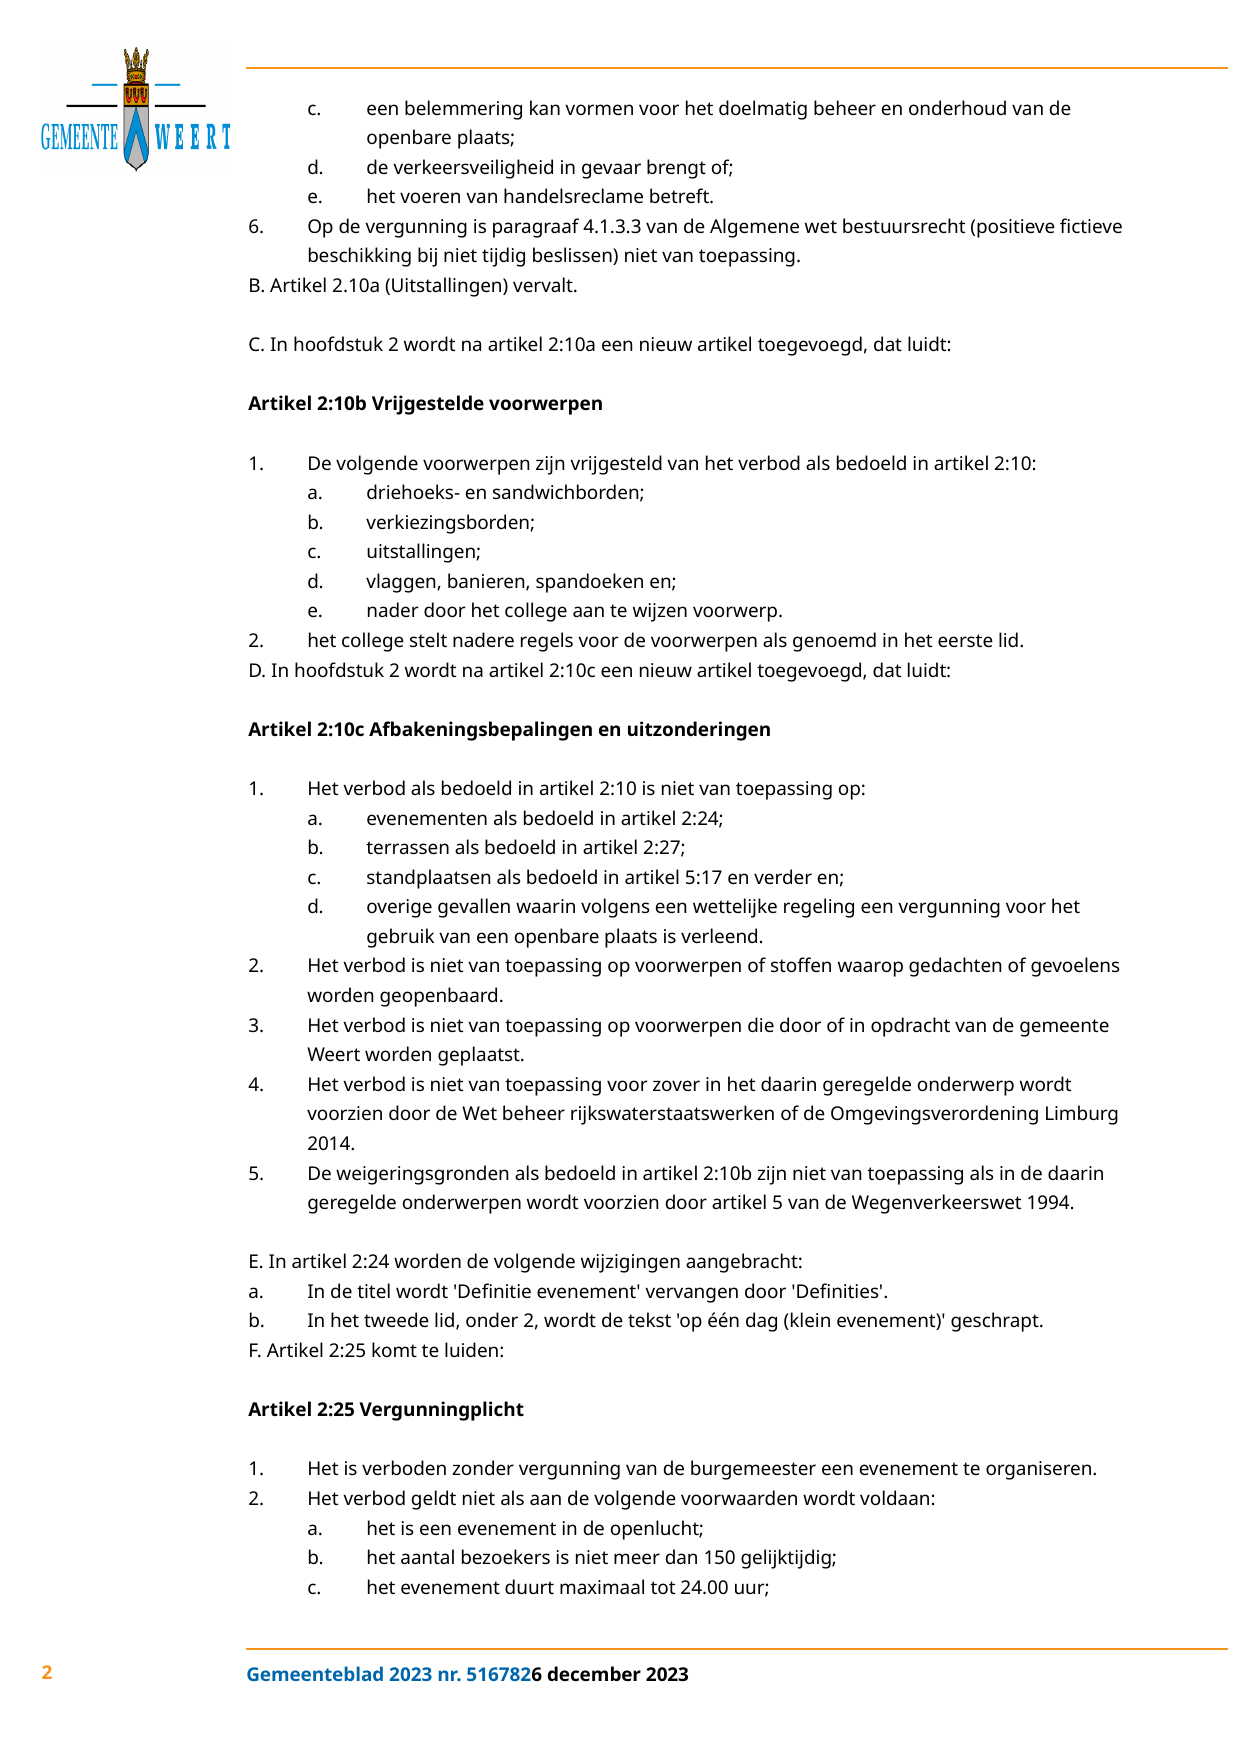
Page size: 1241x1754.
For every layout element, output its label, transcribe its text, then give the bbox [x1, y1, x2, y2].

text Artikel 2:10b Vrijgestelde voorwerpen [248, 391, 1152, 416]
text C. In hoofdstuk 2 wordt na artikel 2:10a een nieuw artikel toegevoegd, dat luidt: [248, 331, 1152, 357]
list terrassen als bedoeld in artikel 2:27; [307, 834, 1152, 860]
list De weigeringsgronden als bedoeld in artikel 2:10b zijn niet van toepassing als in de daarin geregelde onderwerpen wordt voorzien door artikel 5 van de Wegenverkeerswet 1994. [248, 1160, 1152, 1215]
list driehoeks- en sandwichborden; [307, 479, 1152, 505]
list Het verbod als bedoeld in artikel 2:10 is niet van toepassing op: [248, 775, 1152, 801]
list Het verbod is niet van toepassing op voorwerpen of stoffen waarop gedachten of gevoelens worden geopenbaard. [248, 953, 1152, 1008]
list Het verbod is niet van toepassing op voorwerpen die door of in opdracht van de gemeente Weert worden geplaatst. [248, 1012, 1152, 1067]
list De volgende voorwerpen zijn vrijgesteld van het verbod als bedoeld in artikel 2:10: [248, 450, 1152, 476]
list een belemmering kan vormen voor het doelmatig beheer en onderhoud van de openbare plaats; [307, 95, 1152, 150]
list nader door het college aan te wijzen voorwerp. [307, 598, 1152, 623]
list In het tweede lid, onder 2, wordt de tekst 'op één dag (klein evenement)' geschrapt. [248, 1308, 1152, 1333]
list verkiezingsborden; [307, 509, 1152, 535]
text Artikel 2:10c Afbakeningsbepalingen en uitzonderingen [248, 716, 1152, 742]
list het is een evenement in de openlucht; [307, 1515, 1152, 1541]
text F. Artikel 2:25 komt te luiden: [248, 1337, 1152, 1363]
list het college stelt nadere regels voor de voorwerpen als genoemd in het eerste lid. [248, 627, 1152, 653]
text D. In hoofdstuk 2 wordt na artikel 2:10c een nieuw artikel toegevoegd, dat luidt: [248, 657, 1152, 683]
list het evenement duurt maximaal tot 24.00 uur; [307, 1574, 1152, 1600]
list Het is verboden zonder vergunning van de burgemeester een evenement te organiseren. [248, 1456, 1152, 1481]
list vlaggen, banieren, spandoeken en; [307, 568, 1152, 594]
picture [41, 47, 231, 172]
list overige gevallen waarin volgens een wettelijke regeling een vergunning voor het gebruik van een openbare plaats is verleend. [307, 893, 1152, 949]
list In de titel wordt 'Definitie evenement' vervangen door 'Definities'. [248, 1278, 1152, 1304]
list het aantal bezoekers is niet meer dan 150 gelijktijdig; [307, 1544, 1152, 1570]
list uitstallingen; [307, 538, 1152, 564]
list Het verbod geldt niet als aan de volgende voorwaarden wordt voldaan: [248, 1485, 1152, 1511]
text E. In artikel 2:24 worden de volgende wijzigingen aangebracht: [248, 1248, 1152, 1274]
list Het verbod is niet van toepassing voor zover in het daarin geregelde onderwerp wordt voorzien door de Wet beheer rijkswaterstaatswerken of de Omgevingsverordening Limburg 2014. [248, 1071, 1152, 1156]
list het voeren van handelsreclame betreft. [307, 183, 1152, 209]
text Artikel 2:25 Vergunningplicht [248, 1396, 1152, 1422]
list de verkeersveiligheid in gevaar brengt of; [307, 154, 1152, 180]
text B. Artikel 2.10a (Uitstallingen) vervalt. [248, 272, 1152, 298]
list standplaatsen als bedoeld in artikel 5:17 en verder en; [307, 864, 1152, 890]
list Op de vergunning is paragraaf 4.1.3.3 van de Algemene wet bestuursrecht (positieve fictieve beschikking bij niet tijdig beslissen) niet van toepassing. [248, 213, 1152, 268]
list evenementen als bedoeld in artikel 2:24; [307, 805, 1152, 831]
